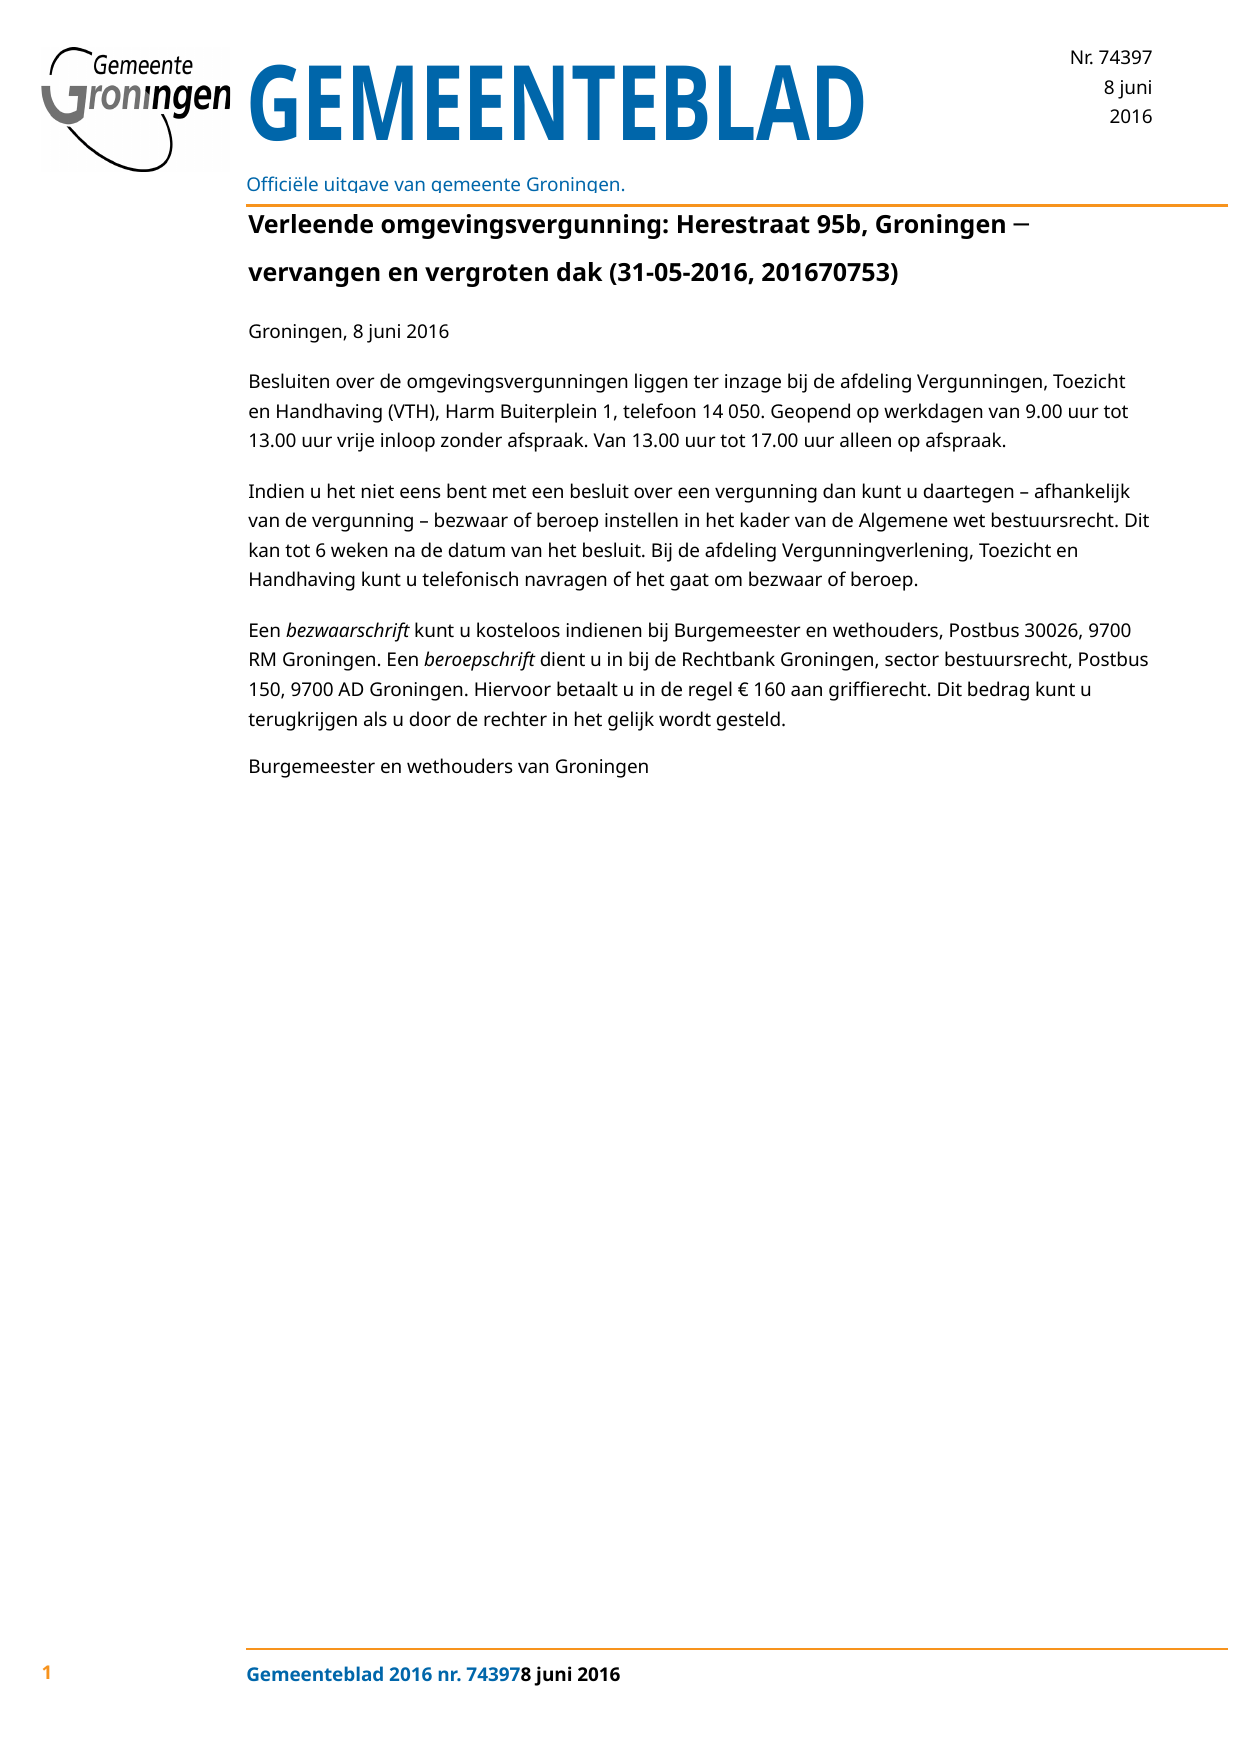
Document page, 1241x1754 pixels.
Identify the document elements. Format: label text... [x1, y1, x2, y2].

text Verleende omgevingsvergunning: Herestraat 95b, Groningen ─ vervangen en vergroten dak (31-05-2016, 201670753) [248, 207, 1152, 288]
text Besluiten over de omgevingsvergunningen liggen ter inzage bij de afdeling Vergunningen, Toezicht en Handhaving (VTH), Harm Buiterplein 1, telefoon 14 050. Geopend op werkdagen van 9.00 uur tot 13.00 uur vrije inloop zonder afspraak. Van 13.00 uur tot 17.00 uur alleen op afspraak. [248, 368, 1152, 453]
picture [41, 47, 231, 172]
text Groningen, 8 juni 2016 [248, 318, 1152, 344]
text Burgemeester en wethouders van Groningen [248, 754, 1152, 779]
text Indien u het niet eens bent met een besluit over een vergunning dan kunt u daartegen – afhankelijk van de vergunning – bezwaar of beroep instellen in het kader van de Algemene wet bestuursrecht. Dit kan tot 6 weken na de datum van het besluit. Bij de afdeling Vergunningverlening, Toezicht en Handhaving kunt u telefonisch navragen of het gaat om bezwaar of beroep. [248, 478, 1152, 592]
text Een bezwaarschrift kunt u kosteloos indienen bij Burgemeester en wethouders, Postbus 30026, 9700 RM Groningen. Een beroepschrift dient u in bij de Rechtbank Groningen, sector bestuursrecht, Postbus 150, 9700 AD Groningen. Hiervoor betaalt u in de regel € 160 aan griffierecht. Dit bedrag kunt u terugkrijgen als u door de rechter in het gelijk wordt gesteld. [248, 617, 1152, 732]
